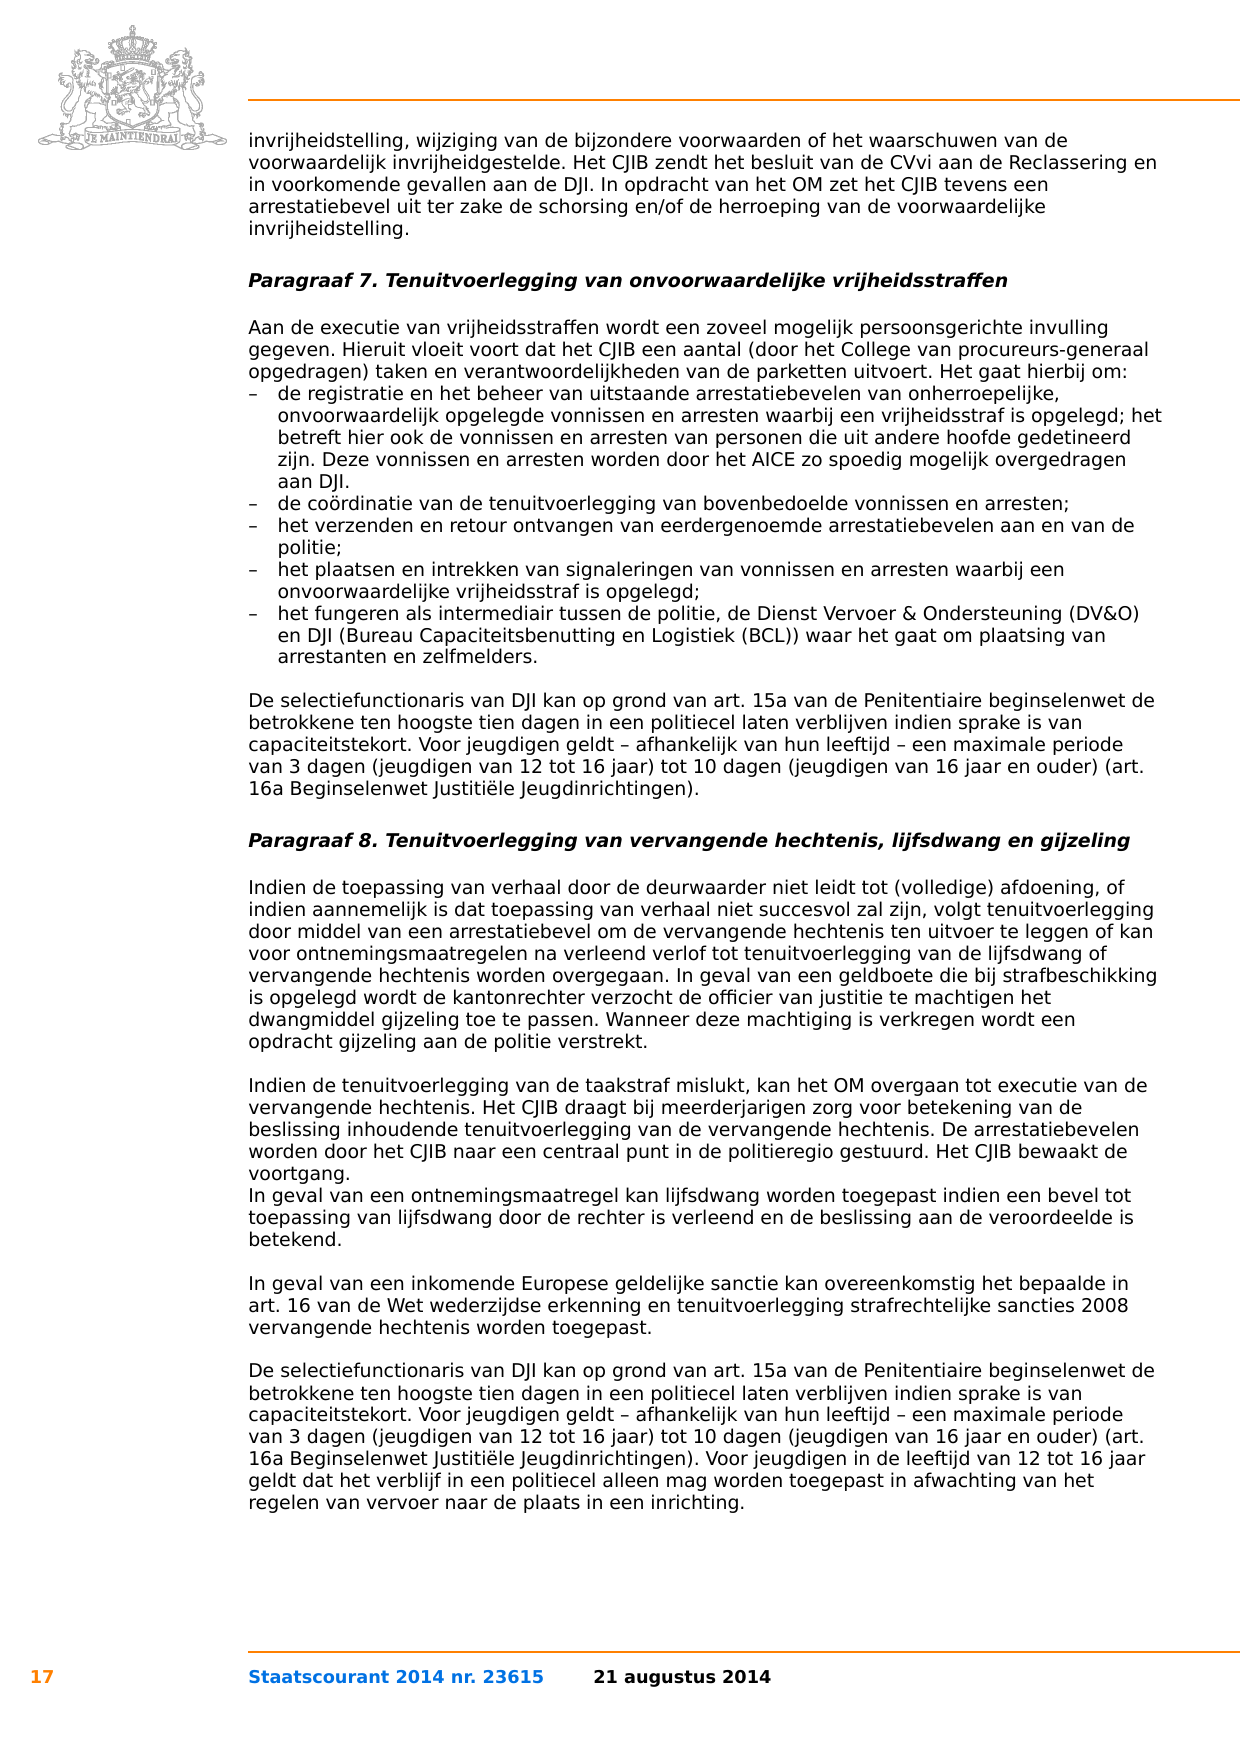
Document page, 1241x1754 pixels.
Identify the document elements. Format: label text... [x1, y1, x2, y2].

text – de coördinatie van de tenuitvoerlegging van bovenbedoelde vonnissen en arresten; [248, 493, 1163, 514]
text In geval van een inkomende Europese geldelijke sanctie kan overeenkomstig het bepaalde in art. 16 van de Wet wederzijdse erkenning en tenuitvoerlegging strafrechtelijke sancties 2008 vervangende hechtenis worden toegepast. [248, 1273, 1163, 1338]
text invrijheidstelling, wijziging van de bijzondere voorwaarden of het waarschuwen van de voorwaardelijk invrijheidgestelde. Het CJIB zendt het besluit van de CVvi aan de Reclassering en in voorkomende gevallen aan de DJI. In opdracht van het OM zet het CJIB tevens een arrestatiebevel uit ter zake de schorsing en/of de herroeping van de voorwaardelijke invrijheidstelling. [248, 130, 1163, 240]
text De selectiefunctionaris van DJI kan op grond van art. 15a van de Penitentiaire beginselenwet de betrokkene ten hoogste tien dagen in een politiecel laten verblijven indien sprake is van capaciteitstekort. Voor jeugdigen geldt – afhankelijk van hun leeftijd – een maximale periode van 3 dagen (jeugdigen van 12 tot 16 jaar) tot 10 dagen (jeugdigen van 16 jaar en ouder) (art. 16a Beginselenwet Justitiële Jeugdinrichtingen). Voor jeugdigen in de leeftijd van 12 tot 16 jaar geldt dat het verblijf in een politiecel alleen mag worden toegepast in afwachting van het regelen van vervoer naar de plaats in een inrichting. [248, 1360, 1163, 1514]
text De selectiefunctionaris van DJI kan op grond van art. 15a van de Penitentiaire beginselenwet de betrokkene ten hoogste tien dagen in een politiecel laten verblijven indien sprake is van capaciteitstekort. Voor jeugdigen geldt – afhankelijk van hun leeftijd – een maximale periode van 3 dagen (jeugdigen van 12 tot 16 jaar) tot 10 dagen (jeugdigen van 16 jaar en ouder) (art. 16a Beginselenwet Justitiële Jeugdinrichtingen). [248, 690, 1163, 800]
picture [38, 25, 227, 150]
text – het fungeren als intermediair tussen de politie, de Dienst Vervoer & Ondersteuning (DV&O) en DJI (Bureau Capaciteitsbenutting en Logistiek (BCL)) waar het gaat om plaatsing van arrestanten en zelfmelders. [248, 602, 1163, 668]
text – het verzenden en retour ontvangen van eerdergenoemde arrestatiebevelen aan en van de politie; [248, 514, 1163, 558]
text Indien de toepassing van verhaal door de deurwaarder niet leidt tot (volledige) afdoening, of indien aannemelijk is dat toepassing van verhaal niet succesvol zal zijn, volgt tenuitvoerlegging door middel van een arrestatiebevel om de vervangende hechtenis ten uitvoer te leggen of kan voor ontnemingsmaatregelen na verleend verlof tot tenuitvoerlegging van de lijfsdwang of vervangende hechtenis worden overgegaan. In geval van een geldboete die bij strafbeschikking is opgelegd wordt de kantonrechter verzocht de officier van justitie te machtigen het dwangmiddel gijzeling toe te passen. Wanneer deze machtiging is verkregen wordt een opdracht gijzeling aan de politie verstrekt. [248, 877, 1163, 1053]
subtitle Paragraaf 8. Tenuitvoerlegging van vervangende hechtenis, lijfsdwang en gijzeling [248, 830, 1163, 852]
subtitle Paragraaf 7. Tenuitvoerlegging van onvoorwaardelijke vrijheidsstraffen [248, 270, 1163, 292]
text – het plaatsen en intrekken van signaleringen van vonnissen en arresten waarbij een onvoorwaardelijke vrijheidsstraf is opgelegd; [248, 558, 1163, 602]
text Aan de executie van vrijheidsstraffen wordt een zoveel mogelijk persoonsgerichte invulling gegeven. Hieruit vloeit voort dat het CJIB een aantal (door het College van procureurs-generaal opgedragen) taken en verantwoordelijkheden van de parketten uitvoert. Het gaat hierbij om: [248, 317, 1163, 383]
text Indien de tenuitvoerlegging van de taakstraf mislukt, kan het OM overgaan tot executie van de vervangende hechtenis. Het CJIB draagt bij meerderjarigen zorg voor betekening van de beslissing inhoudende tenuitvoerlegging van de vervangende hechtenis. De arrestatiebevelen worden door het CJIB naar een centraal punt in de politieregio gestuurd. Het CJIB bewaakt de voortgang. [248, 1075, 1163, 1185]
text In geval van een ontnemingsmaatregel kan lijfsdwang worden toegepast indien een bevel tot toepassing van lijfsdwang door de rechter is verleend en de beslissing aan de veroordeelde is betekend. [248, 1185, 1163, 1251]
text – de registratie en het beheer van uitstaande arrestatiebevelen van onherroepelijke, onvoorwaardelijk opgelegde vonnissen en arresten waarbij een vrijheidsstraf is opgelegd; het betreft hier ook de vonnissen en arresten van personen die uit andere hoofde gedetineerd zijn. Deze vonnissen en arresten worden door het AICE zo spoedig mogelijk overgedragen aan DJI. [248, 383, 1163, 493]
